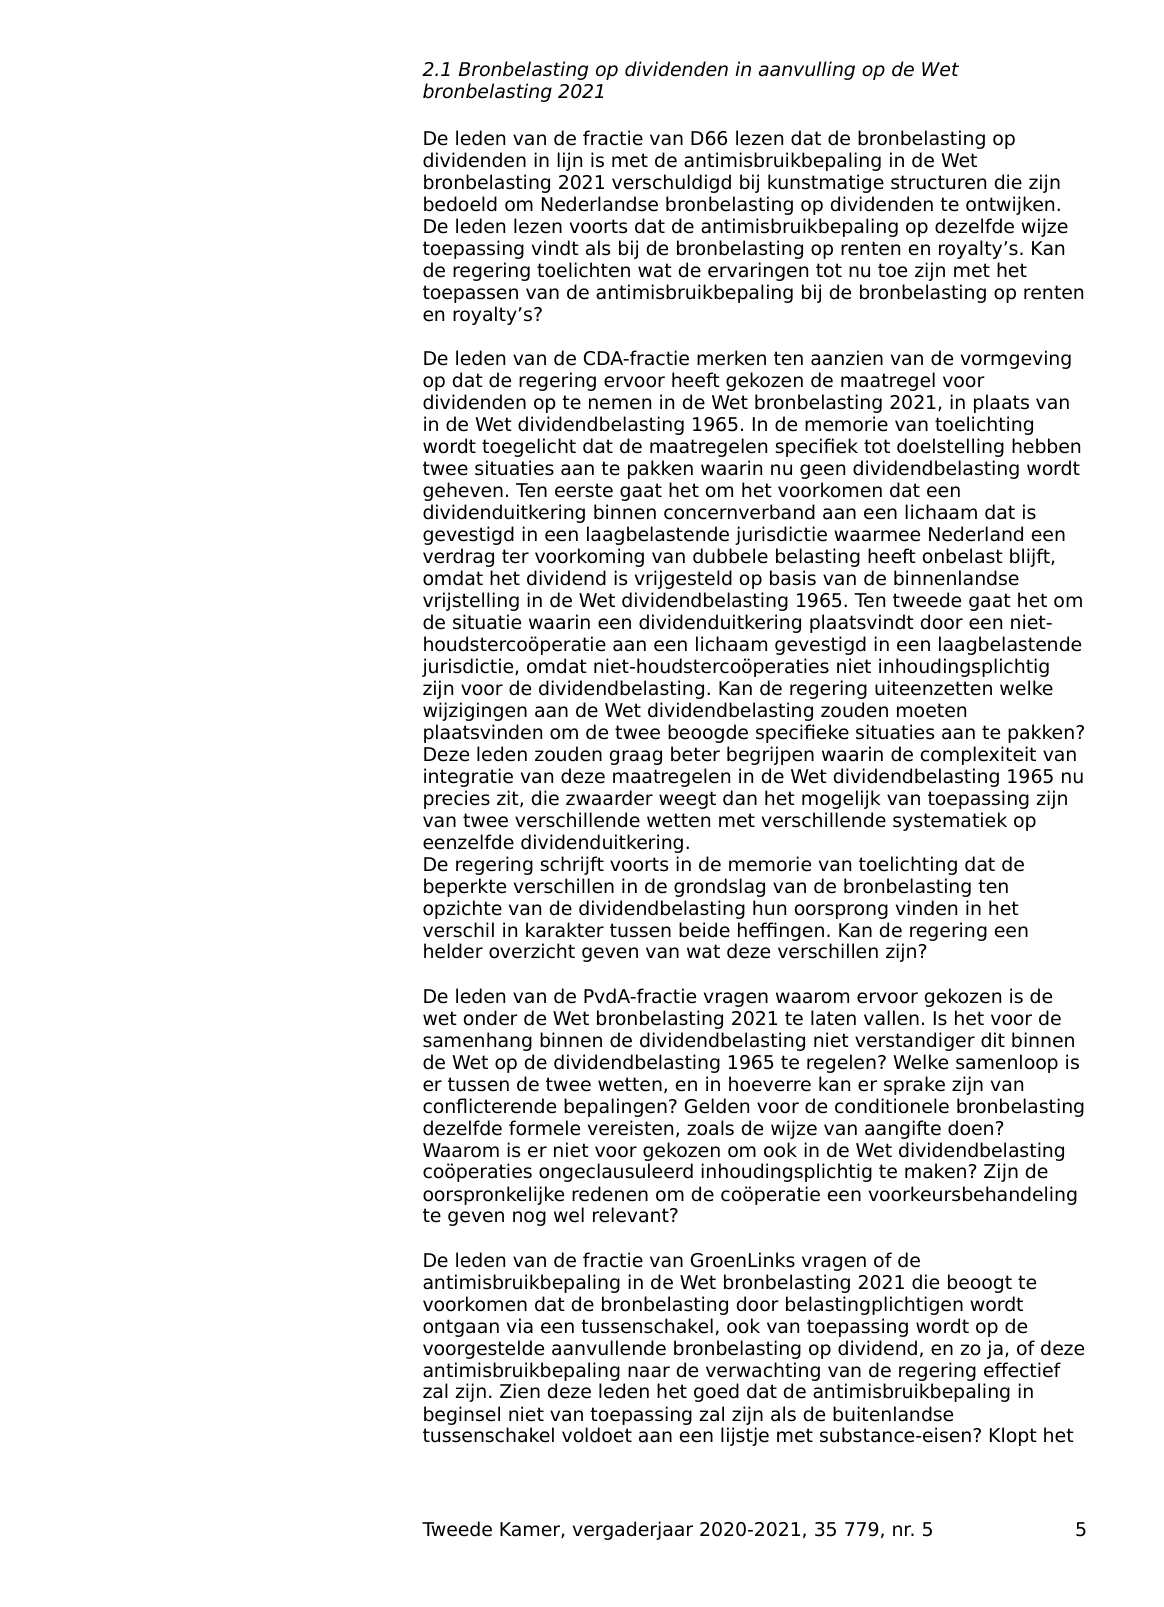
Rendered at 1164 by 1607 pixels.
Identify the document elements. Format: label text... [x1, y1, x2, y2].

text De leden van de fractie van D66 lezen dat de bronbelasting op dividenden in lijn is met de antimisbruikbepaling in de Wet bronbelasting 2021 verschuldigd bij kunstmatige structuren die zijn bedoeld om Nederlandse bronbelasting op dividenden te ontwijken. De leden lezen voorts dat de antimisbruikbepaling op dezelfde wijze toepassing vindt als bij de bronbelasting op renten en royalty’s. Kan de regering toelichten wat de ervaringen tot nu toe zijn met het toepassen van de antimisbruikbepaling bij de bronbelasting op renten en royalty’s? [422, 128, 1087, 326]
text De regering schrijft voorts in de memorie van toelichting dat de beperkte verschillen in de grondslag van de bronbelasting ten opzichte van de dividendbelasting hun oorsprong vinden in het verschil in karakter tussen beide heffingen. Kan de regering een helder overzicht geven van wat deze verschillen zijn? [422, 853, 1087, 963]
text De leden van de PvdA-fractie vragen waarom ervoor gekozen is de wet onder de Wet bronbelasting 2021 te laten vallen. Is het voor de samenhang binnen de dividendbelasting niet verstandiger dit binnen de Wet op de dividendbelasting 1965 te regelen? Welke samenloop is er tussen de twee wetten, en in hoeverre kan er sprake zijn van conflicterende bepalingen? Gelden voor de conditionele bronbelasting dezelfde formele vereisten, zoals de wijze van aangifte doen? Waarom is er niet voor gekozen om ook in de Wet dividendbelasting coöperaties ongeclausuleerd inhoudingsplichtig te maken? Zijn de oorspronkelijke redenen om de coöperatie een voorkeursbehandeling te geven nog wel relevant? [422, 986, 1087, 1227]
text De leden van de CDA-fractie merken ten aanzien van de vormgeving op dat de regering ervoor heeft gekozen de maatregel voor dividenden op te nemen in de Wet bronbelasting 2021, in plaats van in de Wet dividendbelasting 1965. In de memorie van toelichting wordt toegelicht dat de maatregelen specifiek tot doelstelling hebben twee situaties aan te pakken waarin nu geen dividendbelasting wordt geheven. Ten eerste gaat het om het voorkomen dat een dividenduitkering binnen concernverband aan een lichaam dat is gevestigd in een laagbelastende jurisdictie waarmee Nederland een verdrag ter voorkoming van dubbele belasting heeft onbelast blijft, omdat het dividend is vrijgesteld op basis van de binnenlandse vrijstelling in de Wet dividendbelasting 1965. Ten tweede gaat het om de situatie waarin een dividenduitkering plaatsvindt door een niet-houdstercoöperatie aan een lichaam gevestigd in een laagbelastende jurisdictie, omdat niet-houdstercoöperaties niet inhoudingsplichtig zijn voor de dividendbelasting. Kan de regering uiteenzetten welke wijzigingen aan de Wet dividendbelasting zouden moeten plaatsvinden om de twee beoogde specifieke situaties aan te pakken? Deze leden zouden graag beter begrijpen waarin de complexiteit van integratie van deze maatregelen in de Wet dividendbelasting 1965 nu precies zit, die zwaarder weegt dan het mogelijk van toepassing zijn van twee verschillende wetten met verschillende systematiek op eenzelfde dividenduitkering. [422, 348, 1087, 853]
subtitle 2.1 Bronbelasting op dividenden in aanvulling op de Wet bronbelasting 2021 [422, 59, 1087, 103]
text De leden van de fractie van GroenLinks vragen of de antimisbruikbepaling in de Wet bronbelasting 2021 die beoogt te voorkomen dat de bronbelasting door belastingplichtigen wordt ontgaan via een tussenschakel, ook van toepassing wordt op de voorgestelde aanvullende bronbelasting op dividend, en zo ja, of deze antimisbruikbepaling naar de verwachting van de regering effectief zal zijn. Zien deze leden het goed dat de antimisbruikbepaling in beginsel niet van toepassing zal zijn als de buitenlandse tussenschakel voldoet aan een lijstje met substance-eisen? Klopt het [422, 1249, 1087, 1447]
